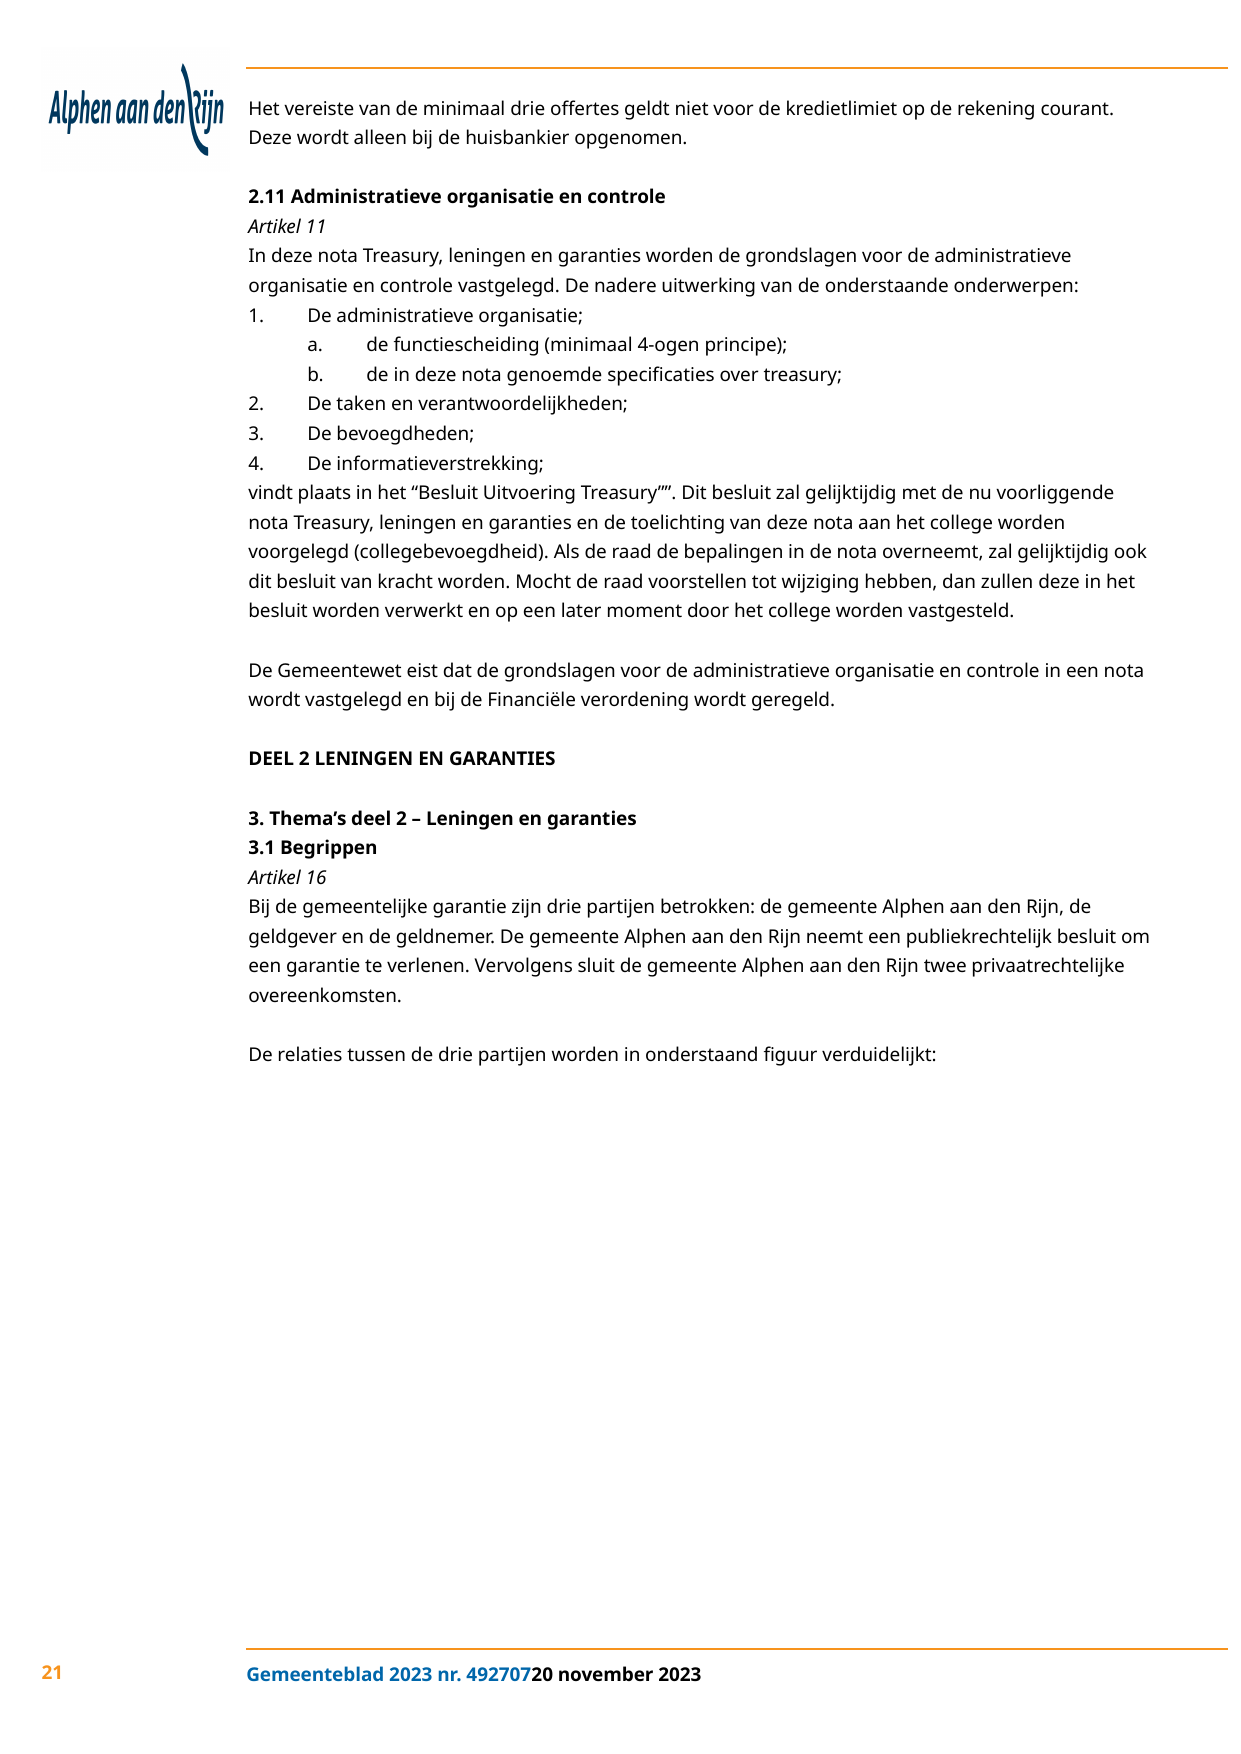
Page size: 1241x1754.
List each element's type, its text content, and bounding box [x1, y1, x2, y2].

text DEEL 2 LENINGEN EN GARANTIES [248, 746, 1152, 771]
list De administratieve organisatie; [248, 302, 1152, 328]
text Artikel 11 [248, 213, 1152, 239]
text In deze nota Treasury, leningen en garanties worden de grondslagen voor de administratieve organisatie en controle vastgelegd. De nadere uitwerking van de onderstaande onderwerpen: [248, 243, 1152, 298]
list De bevoegdheden; [248, 420, 1152, 446]
text De Gemeentewet eist dat de grondslagen voor de administratieve organisatie en controle in een nota wordt vastgelegd en bij de Financiële verordening wordt geregeld. [248, 657, 1152, 712]
text Bij de gemeentelijke garantie zijn drie partijen betrokken: de gemeente Alphen aan den Rijn, de geldgever en de geldnemer. De gemeente Alphen aan den Rijn neemt een publiekrechtelijk besluit om een garantie te verlenen. Vervolgens sluit de gemeente Alphen aan den Rijn twee privaatrechtelijke overeenkomsten. [248, 893, 1152, 1008]
text 3. Thema’s deel 2 – Leningen en garanties [248, 805, 1152, 831]
text 2.11 Administratieve organisatie en controle [248, 183, 1152, 209]
text Het vereiste van de minimaal drie offertes geldt niet voor de kredietlimiet op de rekening courant. Deze wordt alleen bij de huisbankier opgenomen. [248, 95, 1152, 150]
text Artikel 16 [248, 864, 1152, 890]
list de functiescheiding (minimaal 4-ogen principe); [307, 331, 1152, 357]
text vindt plaats in het “Besluit Uitvoering Treasury””. Dit besluit zal gelijktijdig met de nu voorliggende nota Treasury, leningen en garanties en de toelichting van deze nota aan het college worden voorgelegd (collegebevoegdheid). Als de raad de bepalingen in de nota overneemt, zal gelijktijdig ook dit besluit van kracht worden. Mocht de raad voorstellen tot wijziging hebben, dan zullen deze in het besluit worden verwerkt en op een later moment door het college worden vastgesteld. [248, 479, 1152, 623]
list De taken en verantwoordelijkheden; [248, 391, 1152, 416]
list De informatieverstrekking; [248, 450, 1152, 476]
text 3.1 Begrippen [248, 834, 1152, 860]
list de in deze nota genoemde specificaties over treasury; [307, 361, 1152, 387]
picture [41, 47, 231, 172]
text De relaties tussen de drie partijen worden in onderstaand figuur verduidelijkt: [248, 1041, 1152, 1067]
